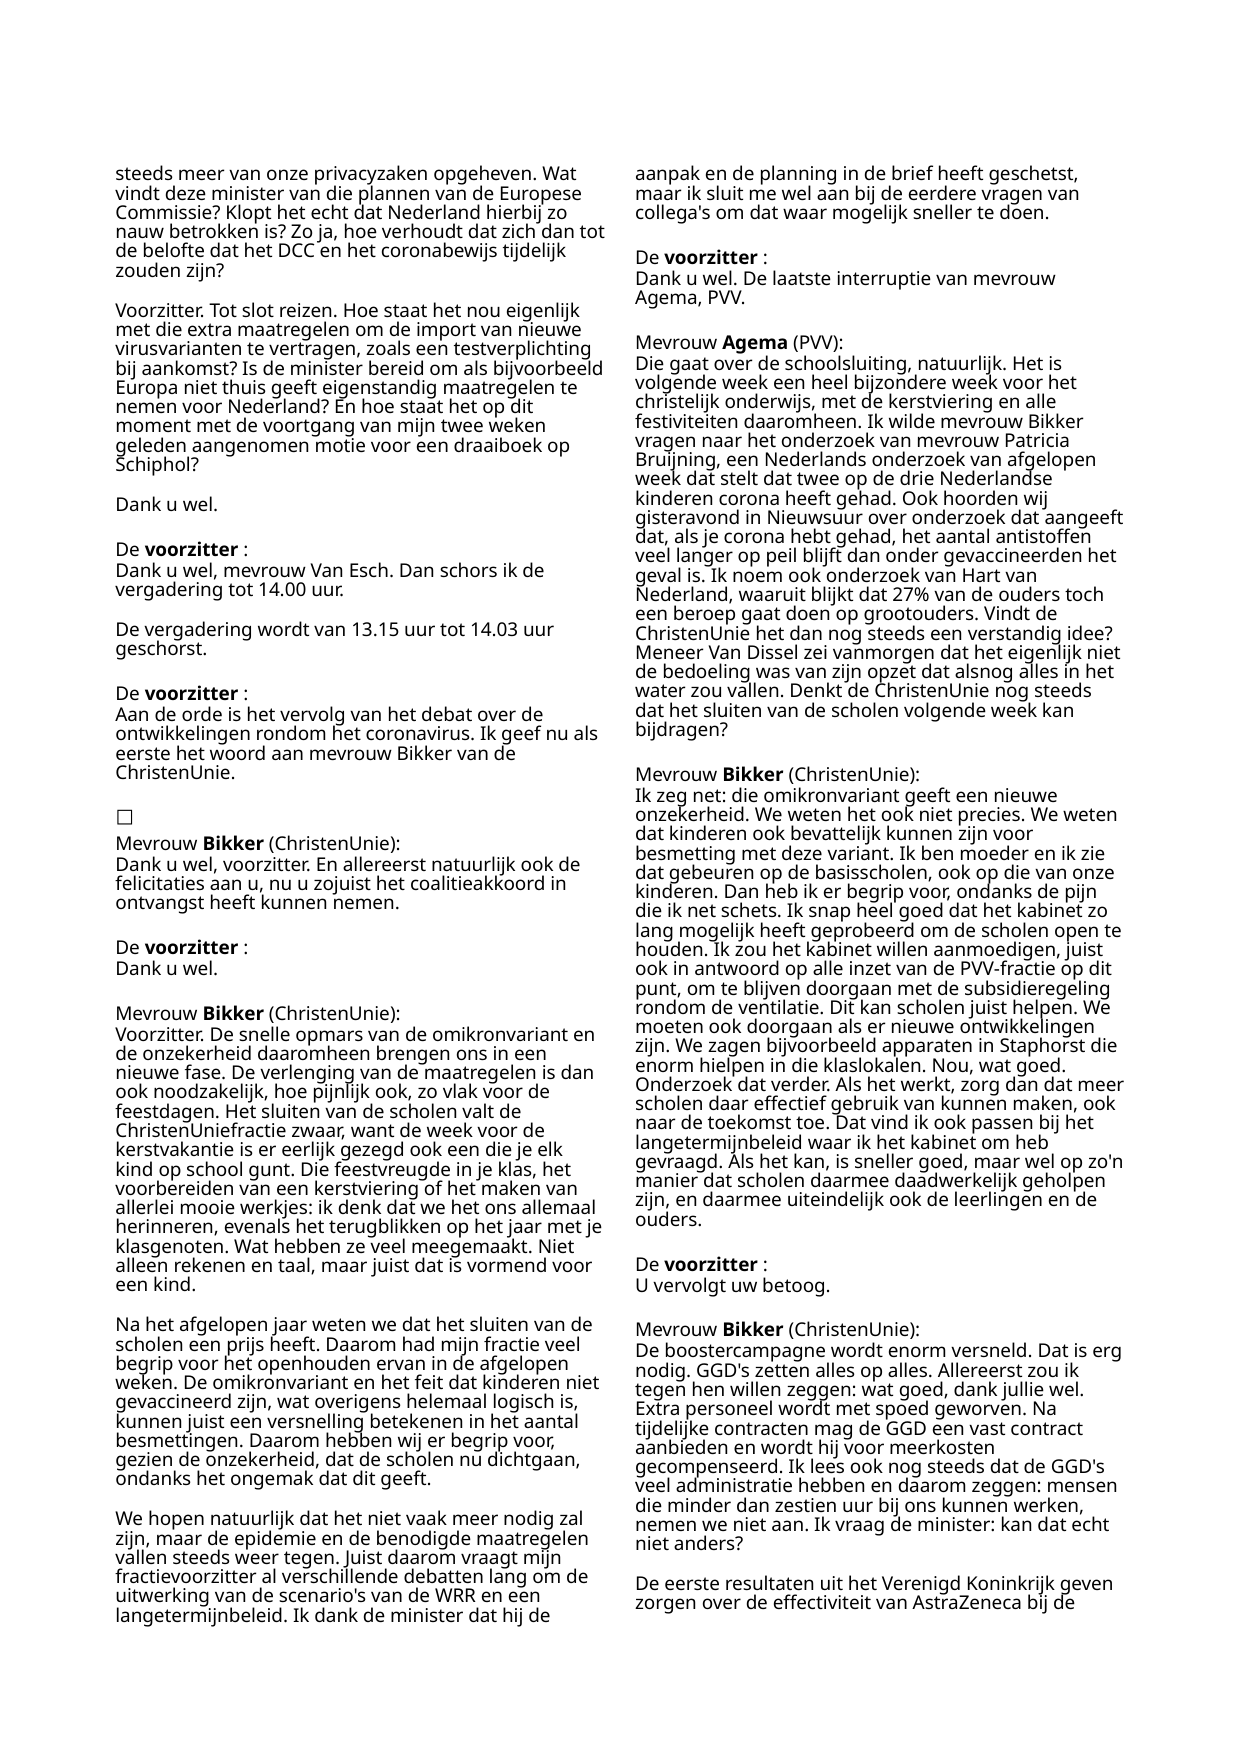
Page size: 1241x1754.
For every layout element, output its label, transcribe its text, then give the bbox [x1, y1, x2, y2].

text steeds meer van onze privacyzaken opgeheven. Wat vindt deze minister van die plannen van de Europese Commissie? Klopt het echt dat Nederland hierbij zo nauw betrokken is? Zo ja, hoe verhoudt dat zich dan tot de belofte dat het DCC en het coronabewijs tijdelijk zouden zijn? [115, 165, 605, 281]
text Mevrouw Bikker (ChristenUnie): [115, 1000, 605, 1026]
text De eerste resultaten uit het Verenigd Koninkrijk geven zorgen over de effectiviteit van AstraZeneca bij de [635, 1575, 1125, 1614]
text Aan de orde is het vervolg van het debat over de ontwikkelingen rondom het coronavirus. Ik geef nu als eerste het woord aan mevrouw Bikker van de ChristenUnie. [115, 706, 605, 783]
text aanpak en de planning in de brief heeft geschetst, maar ik sluit me wel aan bij de eerdere vragen van collega's om dat waar mogelijk sneller te doen. [635, 165, 1125, 223]
text Voorzitter. Tot slot reizen. Hoe staat het nou eigenlijk met die extra maatregelen om de import van nieuwe virusvarianten te vertragen, zoals een testverplichting bij aankomst? Is de minister bereid om als bijvoorbeeld Europa niet thuis geeft eigenstandig maatregelen te nemen voor Nederland? En hoe staat het op dit moment met de voortgang van mijn twee weken geleden aangenomen motie voor een draaiboek op Schiphol? [115, 302, 605, 475]
text U vervolgt uw betoog. [635, 1277, 1125, 1296]
text Mevrouw Bikker (ChristenUnie): [635, 1317, 1125, 1342]
text De voorzitter : [115, 680, 605, 706]
text Na het afgelopen jaar weten we dat het sluiten van de scholen een prijs heeft. Daarom had mijn fractie veel begrip voor het openhouden ervan in de afgelopen weken. De omikronvariant en het feit dat kinderen niet gevaccineerd zijn, wat overigens helemaal logisch is, kunnen juist een versnelling betekenen in het aantal besmettingen. Daarom hebben wij er begrip voor, gezien de onzekerheid, dat de scholen nu dichtgaan, ondanks het ongemak dat dit geeft. [115, 1316, 605, 1490]
text Dank u wel. De laatste interruptie van mevrouw Agema, PVV. [635, 270, 1125, 308]
text Mevrouw Agema (PVV): [635, 329, 1125, 355]
text Dank u wel. [115, 496, 605, 515]
text Die gaat over de schoolsluiting, natuurlijk. Het is volgende week een heel bijzondere week voor het christelijk onderwijs, met de kerstviering en alle festiviteiten daaromheen. Ik wilde mevrouw Bikker vragen naar het onderzoek van mevrouw Patricia Bruijning, een Nederlands onderzoek van afgelopen week dat stelt dat twee op de drie Nederlandse kinderen corona heeft gehad. Ook hoorden wij gisteravond in Nieuwsuur over onderzoek dat aangeeft dat, als je corona hebt gehad, het aantal antistoffen veel langer op peil blijft dan onder gevaccineerden het geval is. Ik noem ook onderzoek van Hart van Nederland, waaruit blijkt dat 27% van de ouders toch een beroep gaat doen op grootouders. Vindt de ChristenUnie het dan nog steeds een verstandig idee? Meneer Van Dissel zei vanmorgen dat het eigenlijk niet de bedoeling was van zijn opzet dat alsnog alles in het water zou vallen. Denkt de ChristenUnie nog steeds dat het sluiten van de scholen volgende week kan bijdragen? [635, 355, 1125, 740]
text Mevrouw Bikker (ChristenUnie): [115, 830, 605, 856]
text Ik zeg net: die omikronvariant geeft een nieuwe onzekerheid. We weten het ook niet precies. We weten dat kinderen ook bevattelijk kunnen zijn voor besmetting met deze variant. Ik ben moeder en ik zie dat gebeuren op de basisscholen, ook op die van onze kinderen. Dan heb ik er begrip voor, ondanks de pijn die ik net schets. Ik snap heel goed dat het kabinet zo lang mogelijk heeft geprobeerd om de scholen open te houden. Ik zou het kabinet willen aanmoedigen, juist ook in antwoord op alle inzet van de PVV-fractie op dit punt, om te blijven doorgaan met de subsidieregeling rondom de ventilatie. Dit kan scholen juist helpen. We moeten ook doorgaan als er nieuwe ontwikkelingen zijn. We zagen bijvoorbeeld apparaten in Staphorst die enorm hielpen in die klaslokalen. Nou, wat goed. Onderzoek dat verder. Als het werkt, zorg dan dat meer scholen daar effectief gebruik van kunnen maken, ook naar de toekomst toe. Dat vind ik ook passen bij het langetermijnbeleid waar ik het kabinet om heb gevraagd. Als het kan, is sneller goed, maar wel op zo'n manier dat scholen daarmee daadwerkelijk geholpen zijn, en daarmee uiteindelijk ook de leerlingen en de ouders. [635, 787, 1125, 1230]
text De voorzitter : [115, 536, 605, 562]
text ⬜ [115, 804, 605, 830]
text De vergadering wordt van 13.15 uur tot 14.03 uur geschorst. [115, 621, 605, 659]
text De voorzitter : [635, 244, 1125, 270]
text Voorzitter. De snelle opmars van de omikronvariant en de onzekerheid daaromheen brengen ons in een nieuwe fase. De verlenging van de maatregelen is dan ook noodzakelijk, hoe pijnlijk ook, zo vlak voor de feestdagen. Het sluiten van de scholen valt de ChristenUniefractie zwaar, want de week voor de kerstvakantie is er eerlijk gezegd ook een die je elk kind op school gunt. Die feestvreugde in je klas, het voorbereiden van een kerstviering of het maken van allerlei mooie werkjes: ik denk dat we het ons allemaal herinneren, evenals het terugblikken op het jaar met je klasgenoten. Wat hebben ze veel meegemaakt. Niet alleen rekenen en taal, maar juist dat is vormend voor een kind. [115, 1026, 605, 1296]
text Mevrouw Bikker (ChristenUnie): [635, 761, 1125, 787]
text De voorzitter : [115, 934, 605, 960]
text Dank u wel. [115, 960, 605, 979]
text De boostercampagne wordt enorm versneld. Dat is erg nodig. GGD's zetten alles op alles. Allereerst zou ik tegen hen willen zeggen: wat goed, dank jullie wel. Extra personeel wordt met spoed geworven. Na tijdelijke contracten mag de GGD een vast contract aanbieden en wordt hij voor meerkosten gecompenseerd. Ik lees ook nog steeds dat de GGD's veel administratie hebben en daarom zeggen: mensen die minder dan zestien uur bij ons kunnen werken, nemen we niet aan. Ik vraag de minister: kan dat echt niet anders? [635, 1342, 1125, 1554]
text Dank u wel, mevrouw Van Esch. Dan schors ik de vergadering tot 14.00 uur. [115, 562, 605, 600]
text De voorzitter : [635, 1251, 1125, 1277]
text Dank u wel, voorzitter. En allereerst natuurlijk ook de felicitaties aan u, nu u zojuist het coalitieakkoord in ontvangst heeft kunnen nemen. [115, 856, 605, 913]
text We hopen natuurlijk dat het niet vaak meer nodig zal zijn, maar de epidemie en de benodigde maatregelen vallen steeds weer tegen. Juist daarom vraagt mijn fractievoorzitter al verschillende debatten lang om de uitwerking van de scenario's van de WRR en een langetermijnbeleid. Ik dank de minister dat hij de [115, 1510, 605, 1626]
